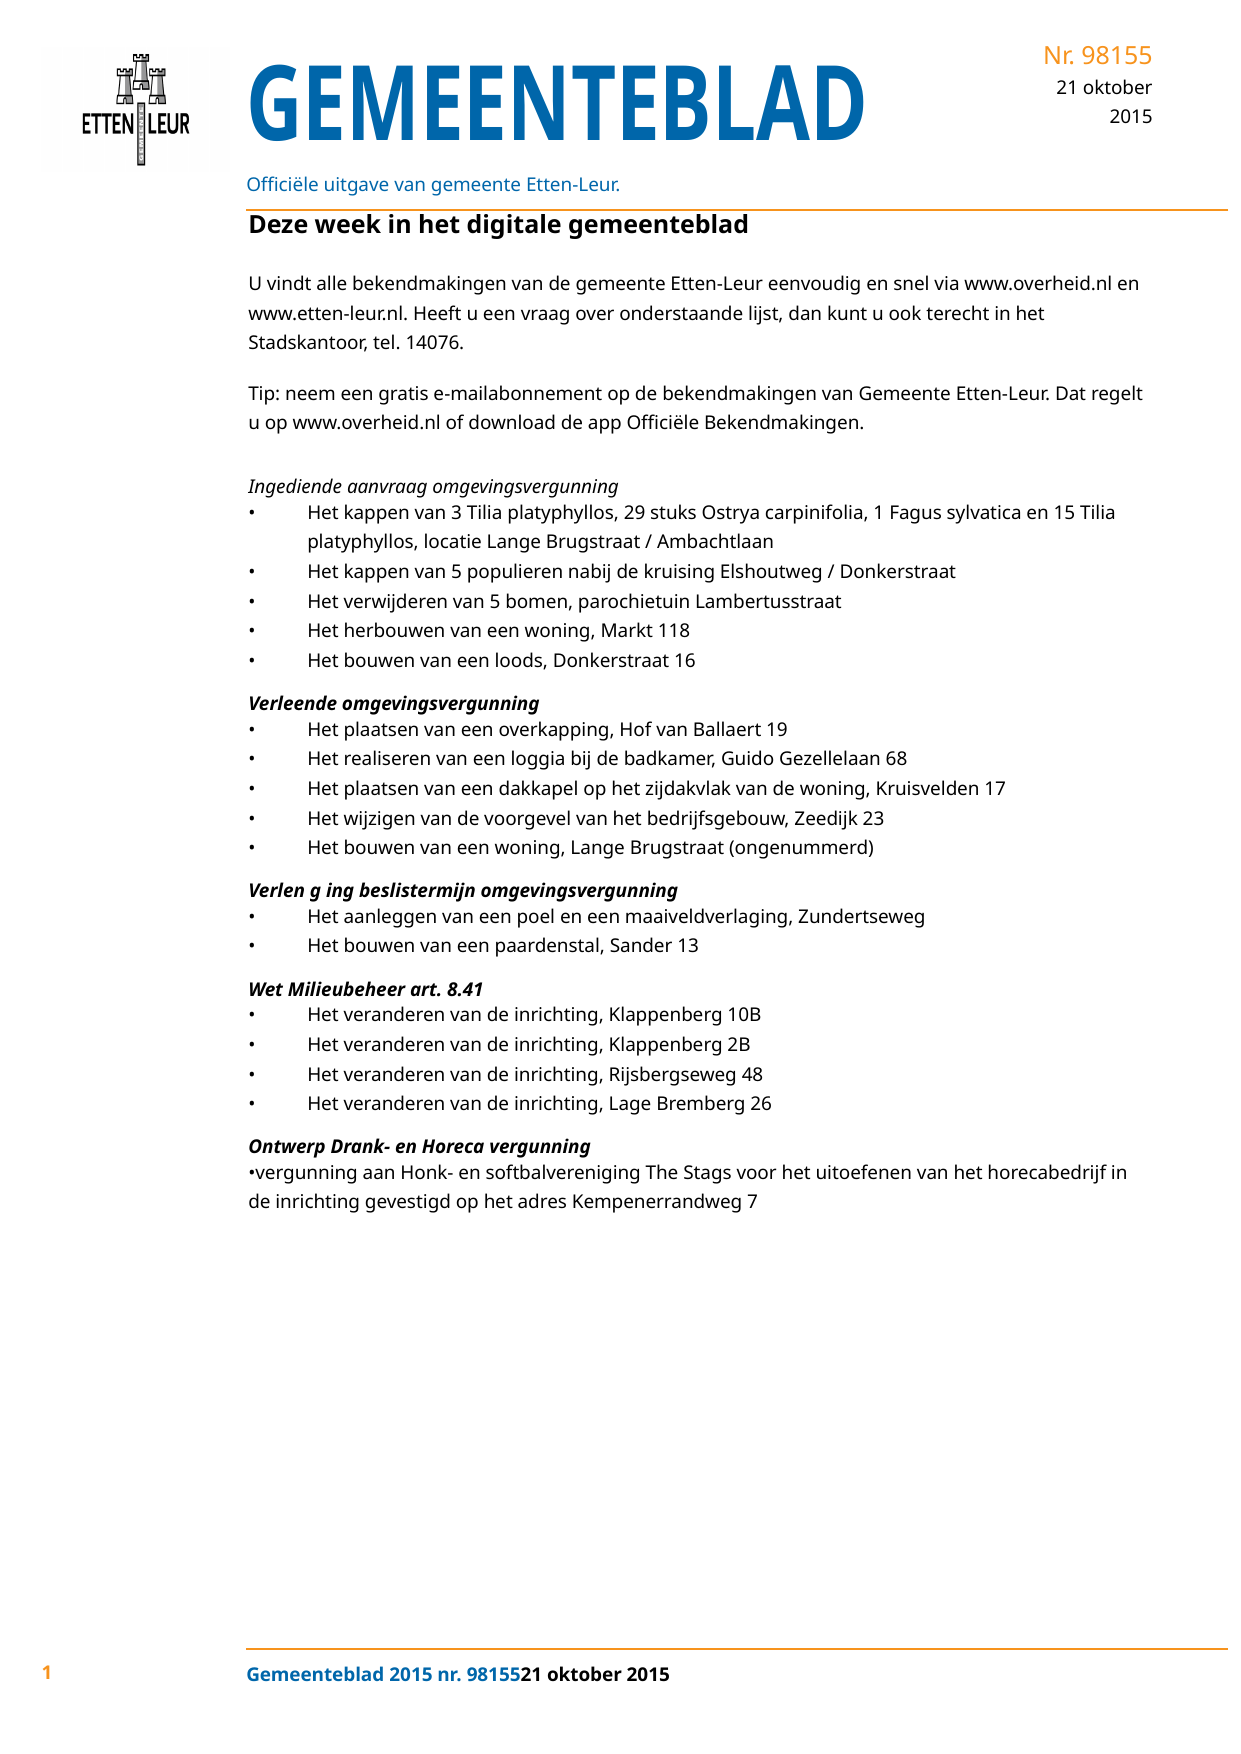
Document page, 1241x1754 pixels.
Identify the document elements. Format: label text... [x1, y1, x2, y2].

text Wet Milieubeheer art. 8.41 [248, 976, 1152, 1002]
list Het herbouwen van een woning, Markt 118 [248, 617, 1152, 643]
text U vindt alle bekendmakingen van de gemeente Etten-Leur eenvoudig en snel via www.overheid.nl en www.etten-leur.nl. Heeft u een vraag over onderstaande lijst, dan kunt u ook terecht in het Stadskantoor, tel. 14076. [248, 270, 1152, 355]
list Het veranderen van de inrichting, Klappenberg 2B [248, 1031, 1152, 1057]
text Deze week in het digitale gemeenteblad [248, 211, 1152, 241]
list Het bouwen van een loods, Donkerstraat 16 [248, 647, 1152, 673]
text Tip: neem een gratis e-mailabonnement op de bekendmakingen van Gemeente Etten-Leur. Dat regelt u op www.overheid.nl of download de app Officiële Bekendmakingen. [248, 380, 1152, 435]
list Het wijzigen van de voorgevel van het bedrijfsgebouw, Zeedijk 23 [248, 805, 1152, 830]
list Het verwijderen van 5 bomen, parochietuin Lambertusstraat [248, 588, 1152, 614]
text Verlen g ing beslistermijn omgevingsvergunning [248, 877, 1152, 903]
list Het plaatsen van een overkapping, Hof van Ballaert 19 [248, 716, 1152, 742]
list Het veranderen van de inrichting, Klappenberg 10B [248, 1002, 1152, 1027]
text Ontwerp Drank- en Horeca vergunning [248, 1133, 1152, 1159]
list Het kappen van 3 Tilia platyphyllos, 29 stuks Ostrya carpinifolia, 1 Fagus sylvatica en 15 Tilia platyphyllos, locatie Lange Brugstraat / Ambachtlaan [248, 499, 1152, 554]
list Het kappen van 5 populieren nabij de kruising Elshoutweg / Donkerstraat [248, 558, 1152, 584]
text Ingediende aanvraag omgevingsvergunning [248, 473, 1152, 499]
picture [41, 47, 231, 172]
list Het realiseren van een loggia bij de badkamer, Guido Gezellelaan 68 [248, 746, 1152, 771]
list Het plaatsen van een dakkapel op het zijdakvlak van de woning, Kruisvelden 17 [248, 775, 1152, 801]
list Het veranderen van de inrichting, Rijsbergseweg 48 [248, 1061, 1152, 1086]
list Het aanleggen van een poel en een maaiveldverlaging, Zundertseweg [248, 903, 1152, 929]
list Het bouwen van een woning, Lange Brugstraat (ongenummerd) [248, 834, 1152, 860]
list Het veranderen van de inrichting, Lage Bremberg 26 [248, 1090, 1152, 1116]
list Het bouwen van een paardenstal, Sander 13 [248, 933, 1152, 958]
text •vergunning aan Honk- en softbalvereniging The Stags voor het uitoefenen van het horecabedrijf in de inrichting gevestigd op het adres Kempenerrandweg 7 [248, 1159, 1152, 1214]
text Verleende omgevingsvergunning [248, 690, 1152, 716]
